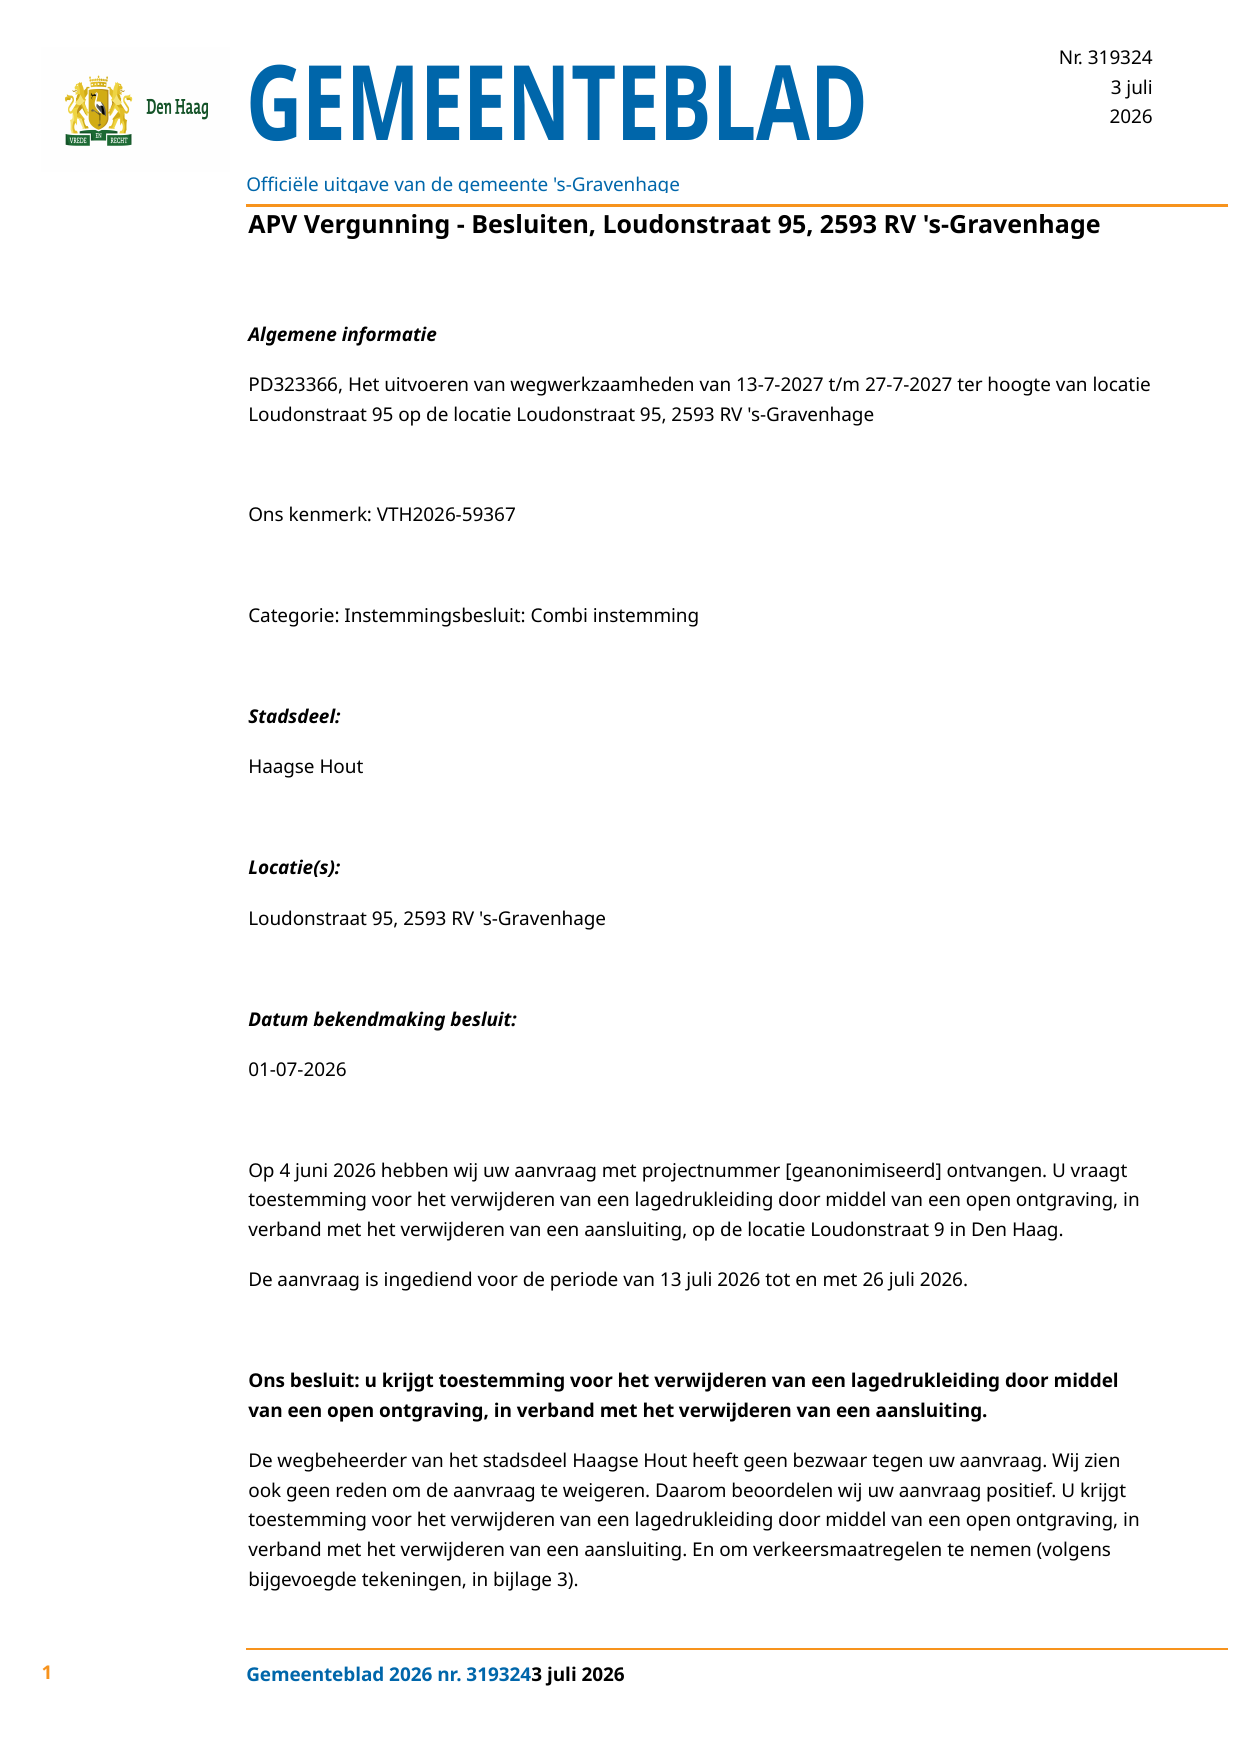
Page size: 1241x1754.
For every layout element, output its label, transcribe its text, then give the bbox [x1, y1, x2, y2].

text Op 4 juni 2026 hebben wij uw aanvraag met projectnummer [geanonimiseerd] ontvangen. U vraagt toestemming voor het verwijderen van een lagedrukleiding door middel van een open ontgraving, in verband met het verwijderen van een aansluiting, op de locatie Loudonstraat 9 in Den Haag. [248, 1157, 1152, 1242]
text Algemene informatie [248, 321, 1152, 346]
text Loudonstraat 95, 2593 RV 's-Gravenhage [248, 905, 1152, 931]
text Locatie(s): [248, 854, 1152, 880]
text Datum bekendmaking besluit: [248, 1006, 1152, 1031]
text De aanvraag is ingediend voor de periode van 13 juli 2026 tot en met 26 juli 2026. [248, 1267, 1152, 1292]
text Ons kenmerk: VTH2026-59367 [248, 502, 1152, 527]
picture [41, 47, 231, 172]
text 01-07-2026 [248, 1056, 1152, 1082]
text Categorie: Instemmingsbesluit: Combi instemming [248, 602, 1152, 628]
text Ons besluit: u krijgt toestemming voor het verwijderen van een lagedrukleiding door middel van een open ontgraving, in verband met het verwijderen van een aansluiting. [248, 1367, 1152, 1423]
text De wegbeheerder van het stadsdeel Haagse Hout heeft geen bezwaar tegen uw aanvraag. Wij zien ook geen reden om de aanvraag te weigeren. Daarom beoordelen wij uw aanvraag positief. U krijgt toestemming voor het verwijderen van een lagedrukleiding door middel van een open ontgraving, in verband met het verwijderen van een aansluiting. En om verkeersmaatregelen te nemen (volgens bijgevoegde tekeningen, in bijlage 3). [248, 1447, 1152, 1591]
text APV Vergunning - Besluiten, Loudonstraat 95, 2593 RV 's-Gravenhage [248, 207, 1152, 241]
text Stadsdeel: [248, 703, 1152, 729]
text Haagse Hout [248, 754, 1152, 779]
text PD323366, Het uitvoeren van wegwerkzaamheden van 13-7-2027 t/m 27-7-2027 ter hoogte van locatie Loudonstraat 95 op de locatie Loudonstraat 95, 2593 RV 's-Gravenhage [248, 371, 1152, 426]
